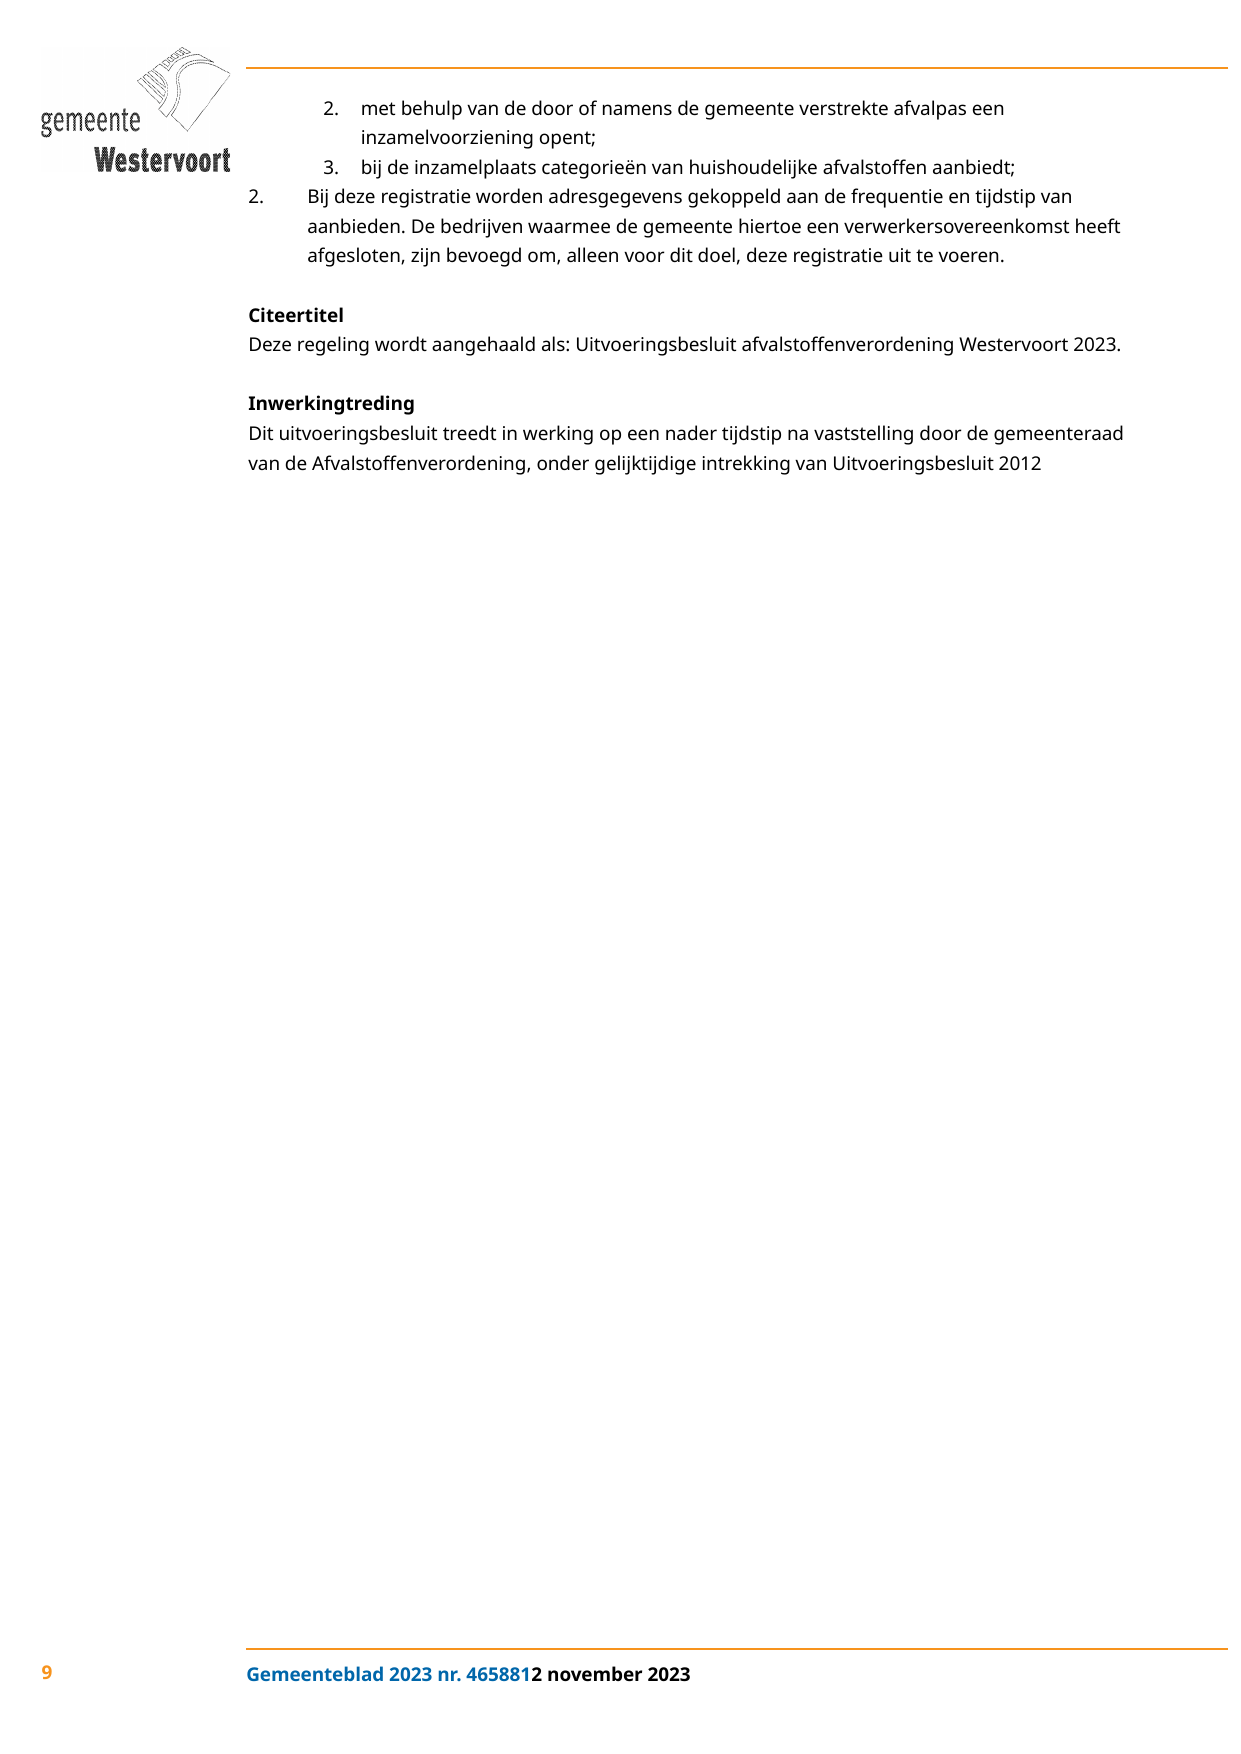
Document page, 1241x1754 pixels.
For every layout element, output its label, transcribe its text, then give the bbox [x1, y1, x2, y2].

list bij de inzamelplaats categorieën van huishoudelijke afvalstoffen aanbiedt; [323, 154, 1152, 180]
text Inwerkingtreding [248, 391, 1152, 416]
text Deze regeling wordt aangehaald als: Uitvoeringsbesluit afvalstoffenverordening Westervoort 2023. [248, 331, 1152, 357]
text Citeertitel [248, 302, 1152, 328]
list met behulp van de door of namens de gemeente verstrekte afvalpas een inzamelvoorziening opent; [323, 95, 1152, 150]
text Dit uitvoeringsbesluit treedt in werking op een nader tijdstip na vaststelling door de gemeenteraad van de Afvalstoffenverordening, onder gelijktijdige intrekking van Uitvoeringsbesluit 2012 [248, 420, 1152, 476]
list Bij deze registratie worden adresgegevens gekoppeld aan de frequentie en tijdstip van aanbieden. De bedrijven waarmee de gemeente hiertoe een verwerkersovereenkomst heeft afgesloten, zijn bevoegd om, alleen voor dit doel, deze registratie uit te voeren. [248, 183, 1152, 268]
picture [41, 47, 231, 172]
